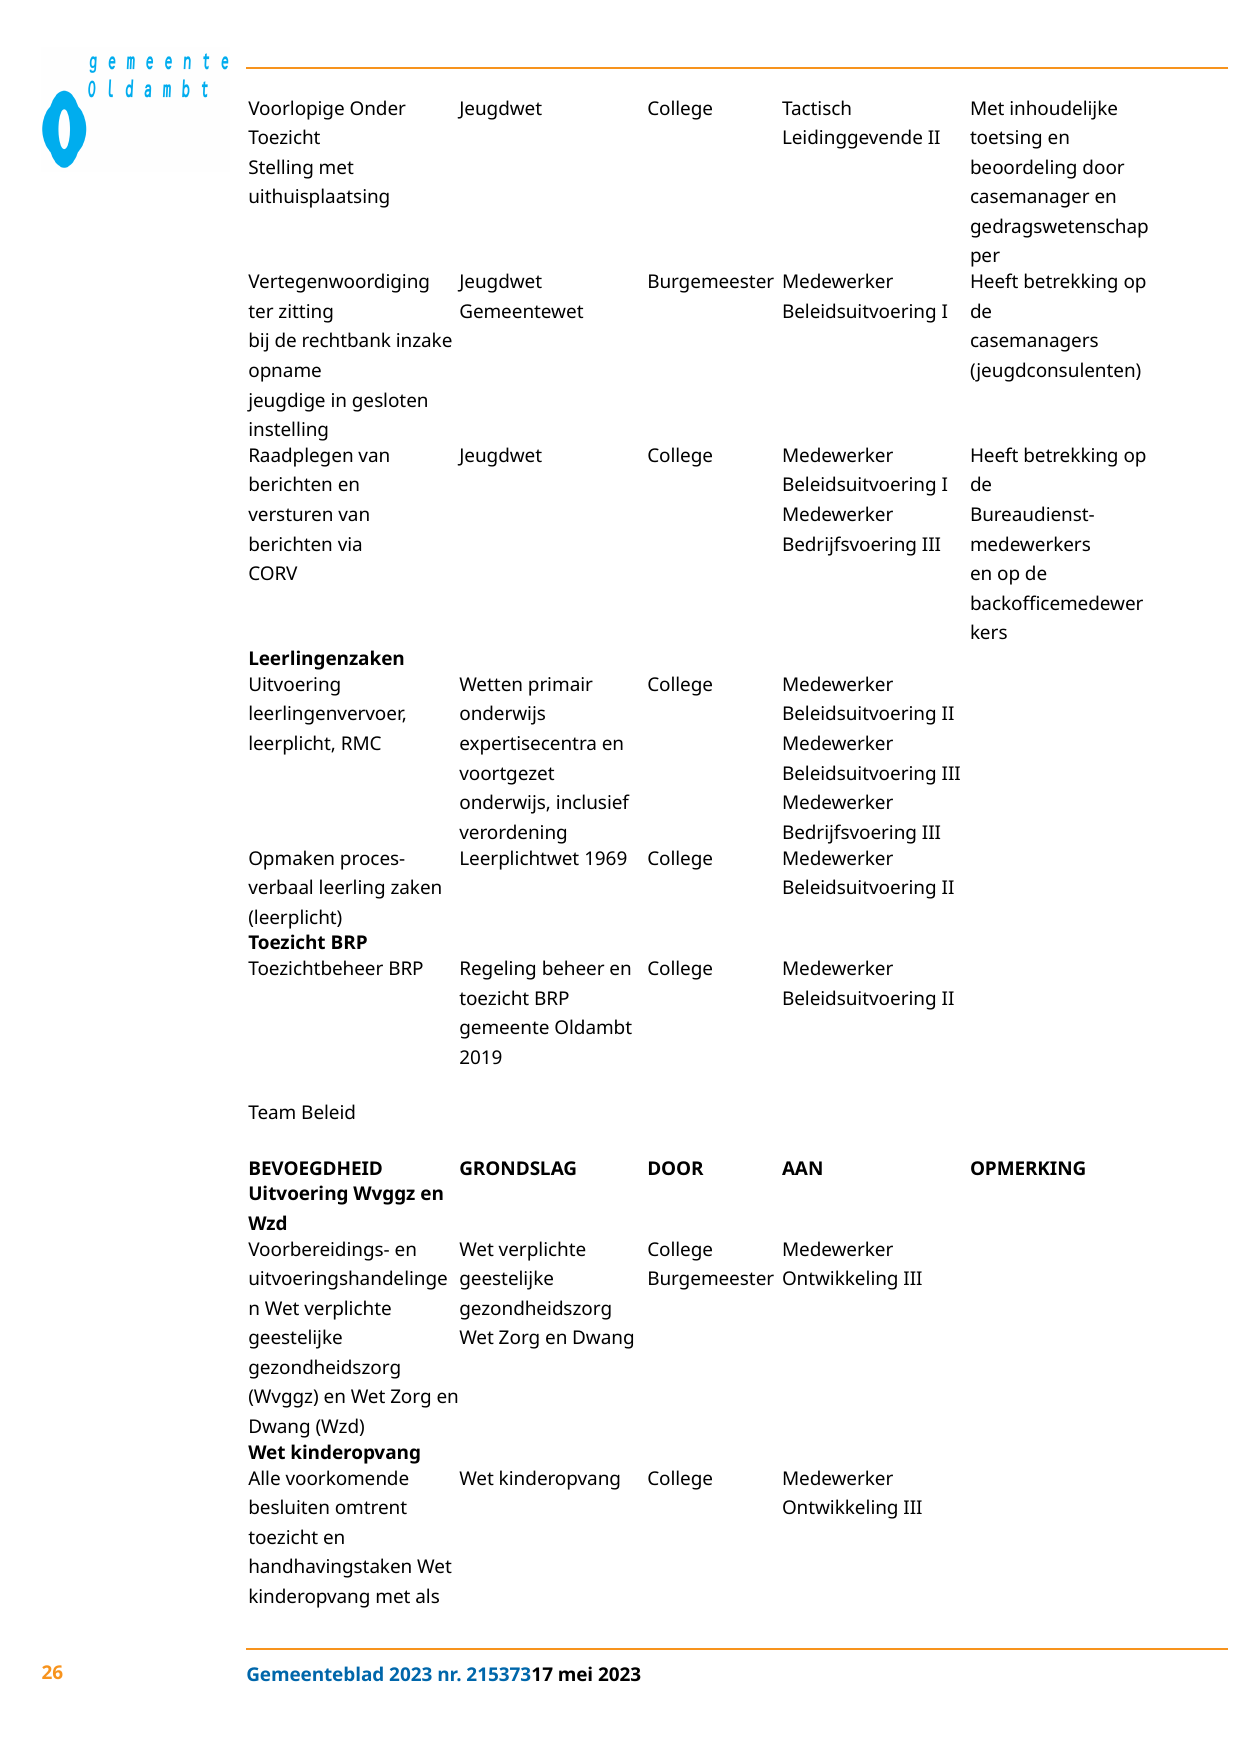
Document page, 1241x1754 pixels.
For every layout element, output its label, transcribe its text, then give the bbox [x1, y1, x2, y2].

table_cell [782, 930, 970, 955]
table_cell [970, 645, 1152, 671]
table_cell Medewerker Beleidsuitvoering II Medewerker Beleidsuitvoering III Medewerker Bedrijfsvoering III [782, 671, 970, 845]
table_cell Voorbereidings- en uitvoeringshandelingen Wet verplichte geestelijke gezondheidszorg (Wvggz) en Wet Zorg en Dwang (Wzd) [248, 1236, 459, 1439]
table_cell College [647, 95, 782, 268]
table_cell College [647, 1465, 782, 1609]
table_cell [782, 1439, 970, 1465]
table_cell [647, 1180, 782, 1236]
table_cell Tactisch Leidinggevende II [782, 95, 970, 268]
picture [41, 47, 231, 172]
table_cell College [647, 442, 782, 645]
table_cell Wet kinderopvang [248, 1439, 459, 1465]
table_cell [647, 930, 782, 955]
table_cell [970, 930, 1152, 955]
table_cell [647, 645, 782, 671]
table_cell Toezicht BRP [248, 930, 459, 955]
table_cell [970, 1180, 1152, 1236]
table_cell Vertegenwoordiging ter zitting bij de rechtbank inzake opname jeugdige in gesloten instelling [248, 269, 459, 442]
table_cell Leerplichtwet 1969 [459, 845, 647, 929]
table_cell Medewerker Beleidsuitvoering I [782, 269, 970, 442]
table_cell Burgemeester [647, 269, 782, 442]
table_cell AAN [782, 1155, 970, 1180]
table_cell Opmaken proces-verbaal leerling zaken (leerplicht) [248, 845, 459, 929]
table_cell [459, 930, 647, 955]
table_cell [970, 1465, 1152, 1609]
table_cell Leerlingenzaken [248, 645, 459, 671]
table_cell [970, 671, 1152, 845]
table_cell College Burgemeester [647, 1236, 782, 1439]
table_cell Medewerker Beleidsuitvoering II [782, 955, 970, 1070]
table_cell [647, 1439, 782, 1465]
table_cell College [647, 955, 782, 1070]
table_cell Team Beleid [248, 1070, 1152, 1155]
table_cell Medewerker Ontwikkeling III [782, 1465, 970, 1609]
table_cell Wetten primair onderwijs expertisecentra en voortgezet onderwijs, inclusief verordening [459, 671, 647, 845]
table_cell Alle voorkomende besluiten omtrent toezicht en handhavingstaken Wet kinderopvang met als [248, 1465, 459, 1609]
table_cell Wet verplichte geestelijke gezondheidszorg Wet Zorg en Dwang [459, 1236, 647, 1439]
table_cell Medewerker Ontwikkeling III [782, 1236, 970, 1439]
table_cell College [647, 845, 782, 929]
table_cell GRONDSLAG [459, 1155, 647, 1180]
table_cell [970, 1439, 1152, 1465]
table_cell Heeft betrekking op de Bureaudienst-medewerkers en op de backofficemedewerkers [970, 442, 1152, 645]
table_cell College [647, 671, 782, 845]
table_cell [459, 645, 647, 671]
table_cell Regeling beheer en toezicht BRP gemeente Oldambt 2019 [459, 955, 647, 1070]
table_cell Met inhoudelijke toetsing en beoordeling door casemanager en gedragswetenschapper [970, 95, 1152, 268]
table_cell Toezichtbeheer BRP [248, 955, 459, 1070]
table_cell [459, 1180, 647, 1236]
table_cell Jeugdwet [459, 95, 647, 268]
table_cell Raadplegen van berichten en versturen van berichten via CORV [248, 442, 459, 645]
table_cell Medewerker Beleidsuitvoering II [782, 845, 970, 929]
table_cell [970, 845, 1152, 929]
table_cell Voorlopige Onder Toezicht Stelling met uithuisplaatsing [248, 95, 459, 268]
table_cell [970, 1236, 1152, 1439]
table_cell Medewerker Beleidsuitvoering I Medewerker Bedrijfsvoering III [782, 442, 970, 645]
table_cell Jeugdwet [459, 442, 647, 645]
table_cell DOOR [647, 1155, 782, 1180]
table_cell BEVOEGDHEID [248, 1155, 459, 1180]
table_cell Heeft betrekking op de casemanagers (jeugdconsulenten) [970, 269, 1152, 442]
table_cell Wet kinderopvang [459, 1465, 647, 1609]
table_cell Uitvoering Wvggz en Wzd [248, 1180, 459, 1236]
table_cell [970, 955, 1152, 1070]
table_cell [459, 1439, 647, 1465]
table_cell OPMERKING [970, 1155, 1152, 1180]
table_cell Jeugdwet Gemeentewet [459, 269, 647, 442]
table_cell [782, 1180, 970, 1236]
table_cell [782, 645, 970, 671]
table_cell Uitvoering leerlingenvervoer, leerplicht, RMC [248, 671, 459, 845]
